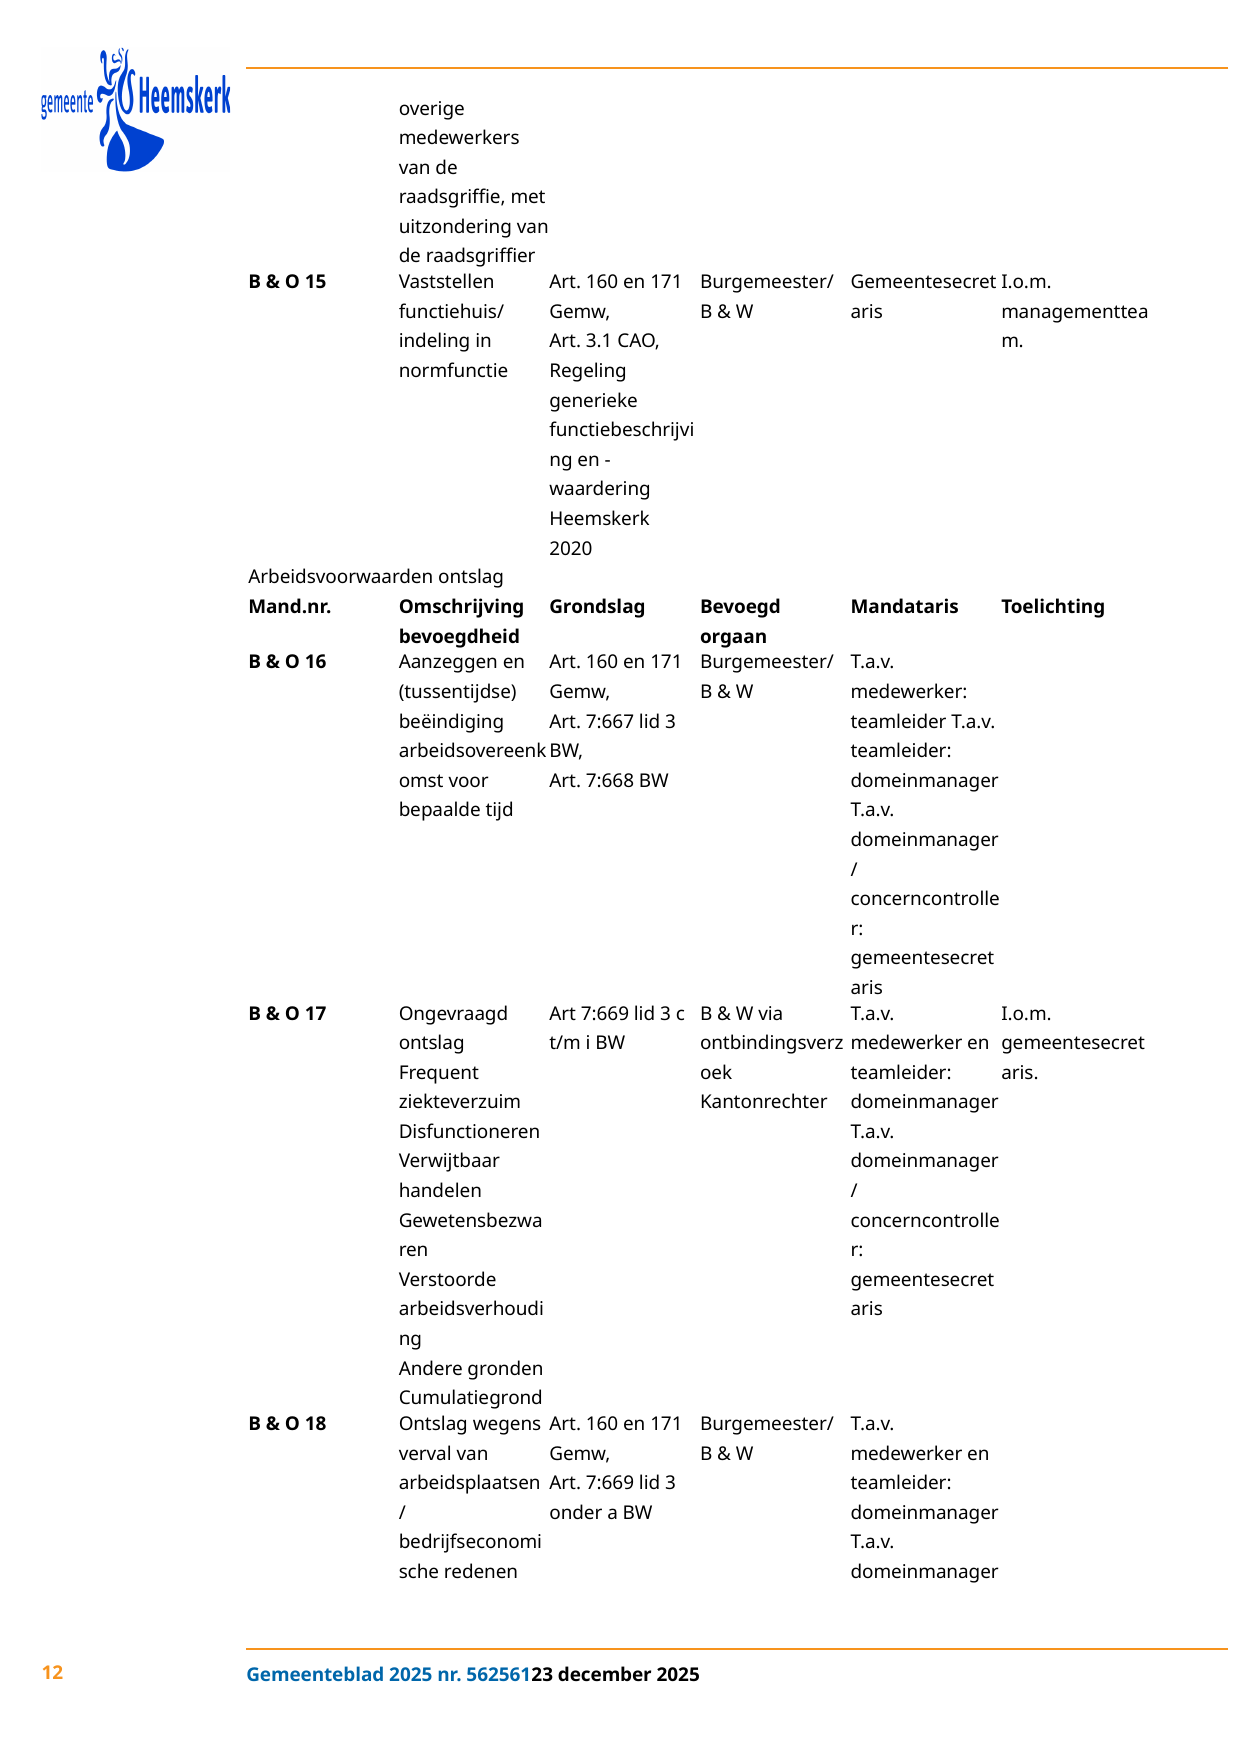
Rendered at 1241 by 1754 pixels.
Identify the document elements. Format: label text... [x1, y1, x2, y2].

table_cell Burgemeester/ B & W [700, 1410, 850, 1584]
table_cell Art. 160 en 171 Gemw, Art. 7:669 lid 3 onder a BW [549, 1410, 700, 1584]
table_header Grondslag [549, 593, 700, 649]
table_cell [1001, 1410, 1152, 1584]
table_cell T.a.v. medewerker en teamleider: domeinmanager T.a.v. domeinmanager/ concerncontroller: gemeentesecretaris [850, 1000, 1001, 1410]
table_header Mand.nr. [248, 593, 398, 649]
table_cell B & W via ontbindingsverzoek Kantonrechter [700, 1000, 850, 1410]
table_header Mandataris [850, 593, 1001, 649]
table_cell I.o.m. managementteam. [1001, 269, 1152, 560]
table_header Toelichting [1001, 593, 1152, 649]
table_cell B & O 18 [248, 1410, 398, 1584]
table_cell Gemeentesecretaris [850, 269, 1001, 560]
table_cell [248, 95, 398, 268]
text Arbeidsvoorwaarden ontslag [248, 564, 1152, 589]
table_header Bevoegd orgaan [700, 593, 850, 649]
table_cell T.a.v. medewerker: teamleider T.a.v. teamleider: domeinmanager T.a.v. domeinmanager/ concerncontroller: gemeentesecretaris [850, 649, 1001, 1000]
table_cell Art. 160 en 171 Gemw, Art. 7:667 lid 3 BW, Art. 7:668 BW [549, 649, 700, 1000]
table_cell Burgemeester/ B & W [700, 269, 850, 560]
table_cell B & O 17 [248, 1000, 398, 1410]
table_cell T.a.v. medewerker en teamleider: domeinmanager T.a.v. domeinmanager [850, 1410, 1001, 1584]
table_cell B & O 16 [248, 649, 398, 1000]
table_cell Burgemeester/ B & W [700, 649, 850, 1000]
table_cell Art 7:669 lid 3 c t/m i BW [549, 1000, 700, 1410]
table_cell overige medewerkers van de raadsgriffie, met uitzondering van de raadsgriffier [399, 95, 549, 268]
table_cell Aanzeggen en (tussentijdse) beëindiging arbeidsovereenkomst voor bepaalde tijd [399, 649, 549, 1000]
table_header Omschrijving bevoegdheid [399, 593, 549, 649]
table_cell Ongevraagd ontslag Frequent ziekteverzuim Disfunctioneren Verwijtbaar handelen Gewetensbezwaren Verstoorde arbeidsverhouding Andere gronden Cumulatiegrond [399, 1000, 549, 1410]
table_cell [549, 95, 700, 268]
table_cell [1001, 95, 1152, 268]
table_cell [850, 95, 1001, 268]
table_cell Vaststellen functiehuis/ indeling in normfunctie [399, 269, 549, 560]
picture [41, 47, 231, 172]
table_cell [700, 95, 850, 268]
table_cell I.o.m. gemeentesecretaris. [1001, 1000, 1152, 1410]
table_cell [1001, 649, 1152, 1000]
table_cell Art. 160 en 171 Gemw, Art. 3.1 CAO, Regeling generieke functiebeschrijving en -waardering Heemskerk 2020 [549, 269, 700, 560]
table_cell Ontslag wegens verval van arbeidsplaatsen / bedrijfseconomische redenen [399, 1410, 549, 1584]
table_cell B & O 15 [248, 269, 398, 560]
